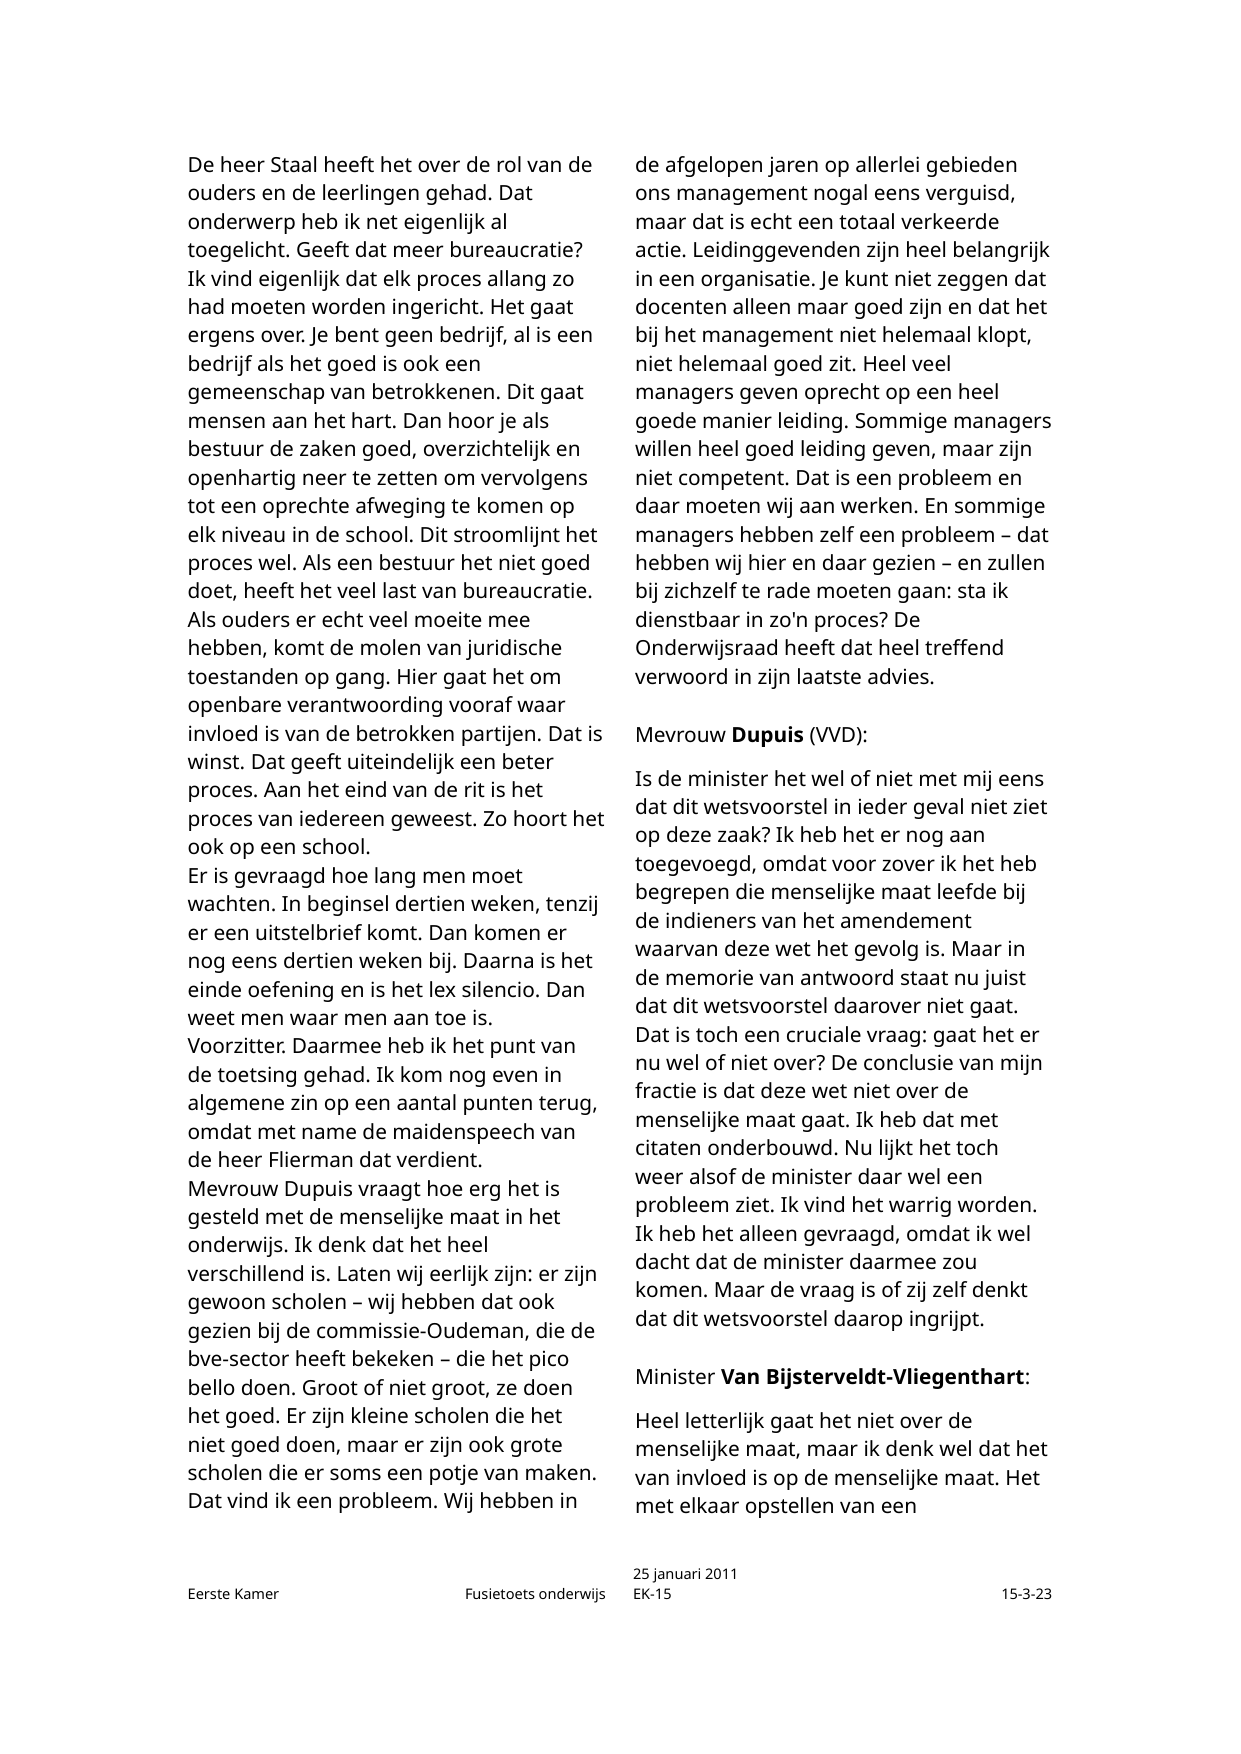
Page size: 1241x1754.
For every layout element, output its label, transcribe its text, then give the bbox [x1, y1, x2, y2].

text De heer Staal heeft het over de rol van de ouders en de leerlingen gehad. Dat onderwerp heb ik net eigenlijk al toegelicht. Geeft dat meer bureaucratie? Ik vind eigenlijk dat elk proces allang zo had moeten worden ingericht. Het gaat ergens over. Je bent geen bedrijf, al is een bedrijf als het goed is ook een gemeenschap van betrokkenen. Dit gaat mensen aan het hart. Dan hoor je als bestuur de zaken goed, overzichtelijk en openhartig neer te zetten om vervolgens tot een oprechte afweging te komen op elk niveau in de school. Dit stroomlijnt het proces wel. Als een bestuur het niet goed doet, heeft het veel last van bureaucratie. Als ouders er echt veel moeite mee hebben, komt de molen van juridische toestanden op gang. Hier gaat het om openbare verantwoording vooraf waar invloed is van de betrokken partijen. Dat is winst. Dat geeft uiteindelijk een beter proces. Aan het eind van de rit is het proces van iedereen geweest. Zo hoort het ook op een school. [187, 150, 605, 861]
text Minister Van Bijsterveldt-Vliegenthart: [635, 1362, 1053, 1391]
text de afgelopen jaren op allerlei gebieden ons management nogal eens verguisd, maar dat is echt een totaal verkeerde actie. Leidinggevenden zijn heel belangrijk in een organisatie. Je kunt niet zeggen dat docenten alleen maar goed zijn en dat het bij het management niet helemaal klopt, niet helemaal goed zit. Heel veel managers geven oprecht op een heel goede manier leiding. Sommige managers willen heel goed leiding geven, maar zijn niet competent. Dat is een probleem en daar moeten wij aan werken. En sommige managers hebben zelf een probleem – dat hebben wij hier en daar gezien – en zullen bij zichzelf te rade moeten gaan: sta ik dienstbaar in zo'n proces? De Onderwijsraad heeft dat heel treffend verwoord in zijn laatste advies. [635, 150, 1053, 690]
text Is de minister het wel of niet met mij eens dat dit wetsvoorstel in ieder geval niet ziet op deze zaak? Ik heb het er nog aan toegevoegd, omdat voor zover ik het heb begrepen die menselijke maat leefde bij de indieners van het amendement waarvan deze wet het gevolg is. Maar in de memorie van antwoord staat nu juist dat dit wetsvoorstel daarover niet gaat. Dat is toch een cruciale vraag: gaat het er nu wel of niet over? De conclusie van mijn fractie is dat deze wet niet over de menselijke maat gaat. Ik heb dat met citaten onderbouwd. Nu lijkt het toch weer alsof de minister daar wel een probleem ziet. Ik vind het warrig worden. Ik heb het alleen gevraagd, omdat ik wel dacht dat de minister daarmee zou komen. Maar de vraag is of zij zelf denkt dat dit wetsvoorstel daarop ingrijpt. [635, 764, 1053, 1332]
text Mevrouw Dupuis vraagt hoe erg het is gesteld met de menselijke maat in het onderwijs. Ik denk dat het heel verschillend is. Laten wij eerlijk zijn: er zijn gewoon scholen – wij hebben dat ook gezien bij de commissie-Oudeman, die de bve-sector heeft bekeken – die het pico bello doen. Groot of niet groot, ze doen het goed. Er zijn kleine scholen die het niet goed doen, maar er zijn ook grote scholen die er soms een potje van maken. Dat vind ik een probleem. Wij hebben in [187, 1174, 605, 1515]
text Voorzitter. Daarmee heb ik het punt van de toetsing gehad. Ik kom nog even in algemene zin op een aantal punten terug, omdat met name de maidenspeech van de heer Flierman dat verdient. [187, 1032, 605, 1174]
text Heel letterlijk gaat het niet over de menselijke maat, maar ik denk wel dat het van invloed is op de menselijke maat. Het met elkaar opstellen van een [635, 1406, 1053, 1520]
text Mevrouw Dupuis (VVD): [635, 720, 1053, 749]
text Er is gevraagd hoe lang men moet wachten. In beginsel dertien weken, tenzij er een uitstelbrief komt. Dan komen er nog eens dertien weken bij. Daarna is het einde oefening en is het lex silencio. Dan weet men waar men aan toe is. [187, 861, 605, 1032]
